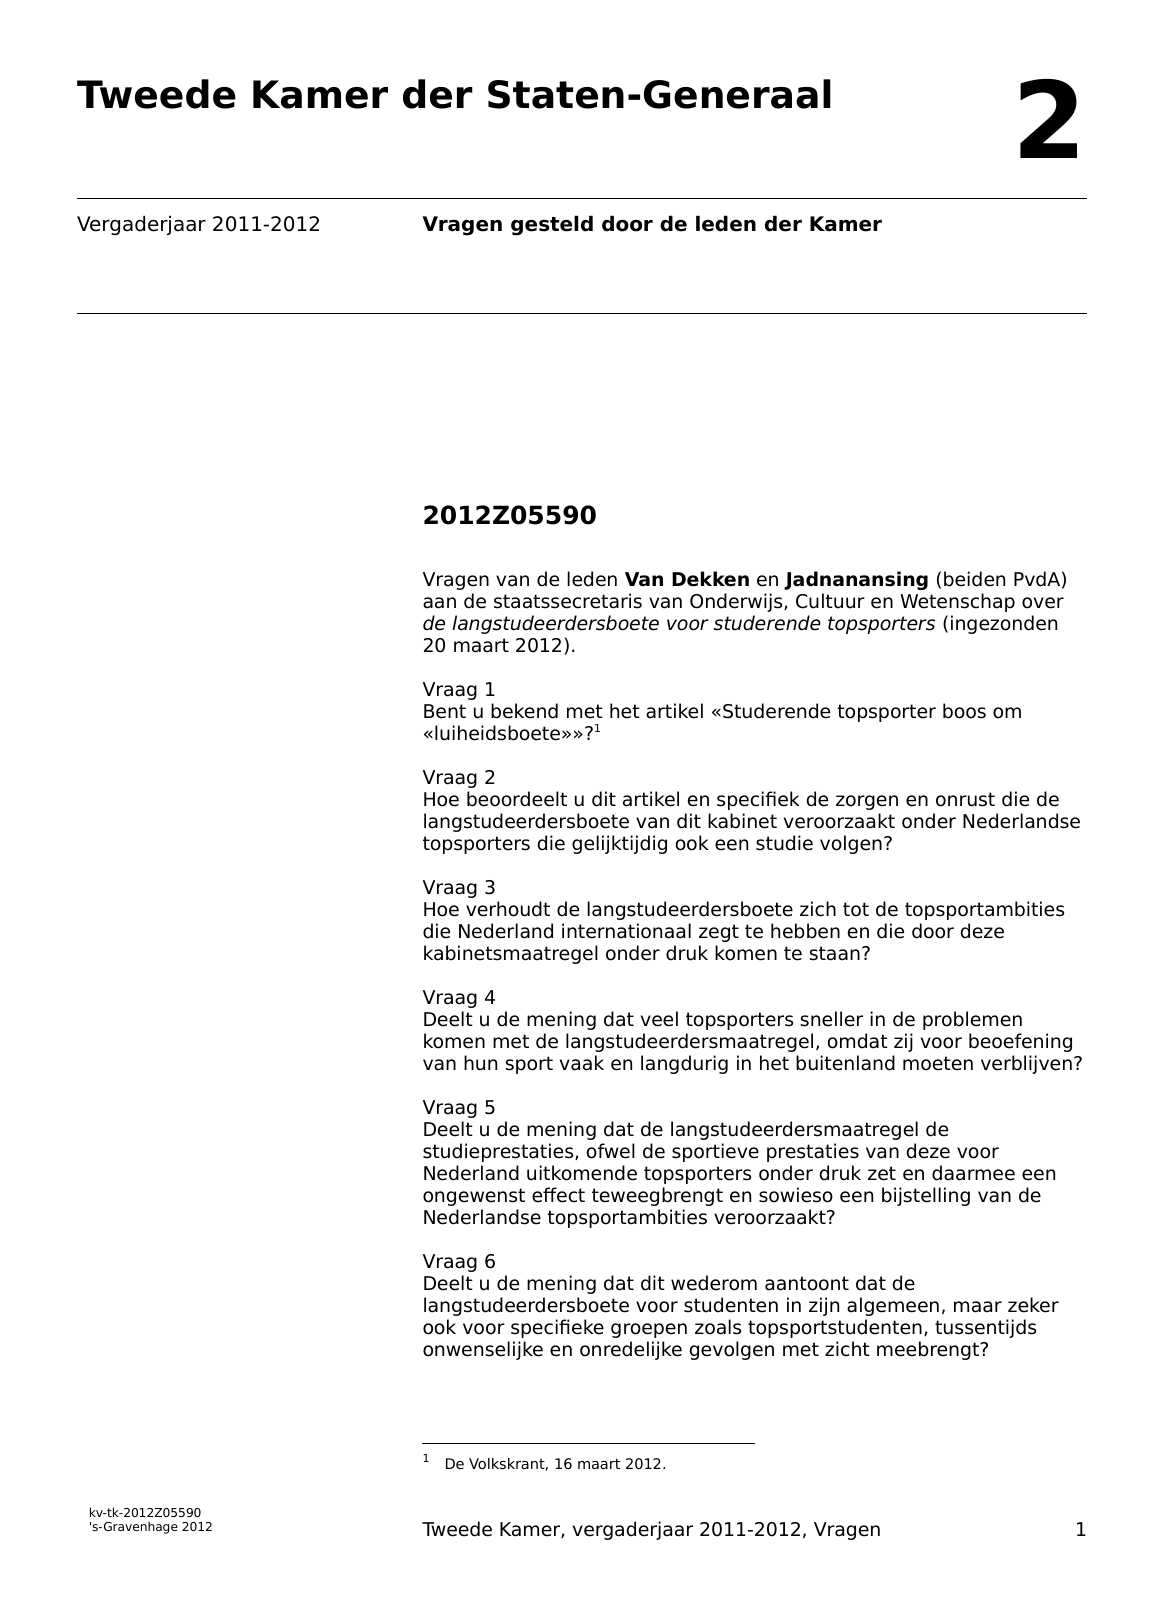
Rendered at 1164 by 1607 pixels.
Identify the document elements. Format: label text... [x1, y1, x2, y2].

text Bent u bekend met het artikel «Studerende topsporter boos om «luiheidsboete»»? [422, 701, 1087, 745]
text Vraag 6 [422, 1251, 1087, 1273]
text Deelt u de mening dat dit wederom aantoont dat de langstudeerdersboete voor studenten in zijn algemeen, maar zeker ook voor specifieke groepen zoals topsportstudenten, tussentijds onwenselijke en onredelijke gevolgen met zicht meebrengt? [422, 1273, 1087, 1361]
text Deelt u de mening dat veel topsporters sneller in de problemen komen met de langstudeerdersmaatregel, omdat zij voor beoefening van hun sport vaak en langdurig in het buitenland moeten verblijven? [422, 1009, 1087, 1075]
table_header 2 [886, 59, 1087, 198]
text Vragen van de leden Van Dekken en Jadnanansing (beiden PvdA) aan de staatssecretaris van Onderwijs, Cultuur en Wetenschap over de langstudeerdersboete voor studerende topsporters (ingezonden 20 maart 2012). [422, 569, 1087, 657]
text Vraag 5 [422, 1097, 1087, 1119]
text Vraag 4 [422, 987, 1087, 1009]
text Vraag 1 [422, 679, 1087, 701]
text 's-Gravenhage 2012 [88, 1520, 323, 1534]
text 2012Z05590 [422, 501, 1087, 531]
text Vraag 2 [422, 767, 1087, 789]
text De Volkskrant, 16 maart 2012. [422, 1452, 1087, 1474]
text kv-tk-2012Z05590 [88, 1506, 323, 1520]
text Deelt u de mening dat de langstudeerdersmaatregel de studieprestaties, ofwel de sportieve prestaties van deze voor Nederland uitkomende topsporters onder druk zet en daarmee een ongewenst effect teweegbrengt en sowieso een bijstelling van de Nederlandse topsportambities veroorzaakt? [422, 1119, 1087, 1229]
table_cell Vragen gesteld door de leden der Kamer [422, 199, 1087, 313]
table_cell Vergaderjaar 2011-2012 [77, 199, 422, 313]
table_header Tweede Kamer der Staten-Generaal [77, 59, 886, 198]
text Hoe beoordeelt u dit artikel en specifiek de zorgen en onrust die de langstudeerdersboete van dit kabinet veroorzaakt onder Nederlandse topsporters die gelijktijdig ook een studie volgen? [422, 789, 1087, 855]
text Hoe verhoudt de langstudeerdersboete zich tot de topsportambities die Nederland internationaal zegt te hebben en die door deze kabinetsmaatregel onder druk komen te staan? [422, 899, 1087, 965]
text Vraag 3 [422, 877, 1087, 899]
